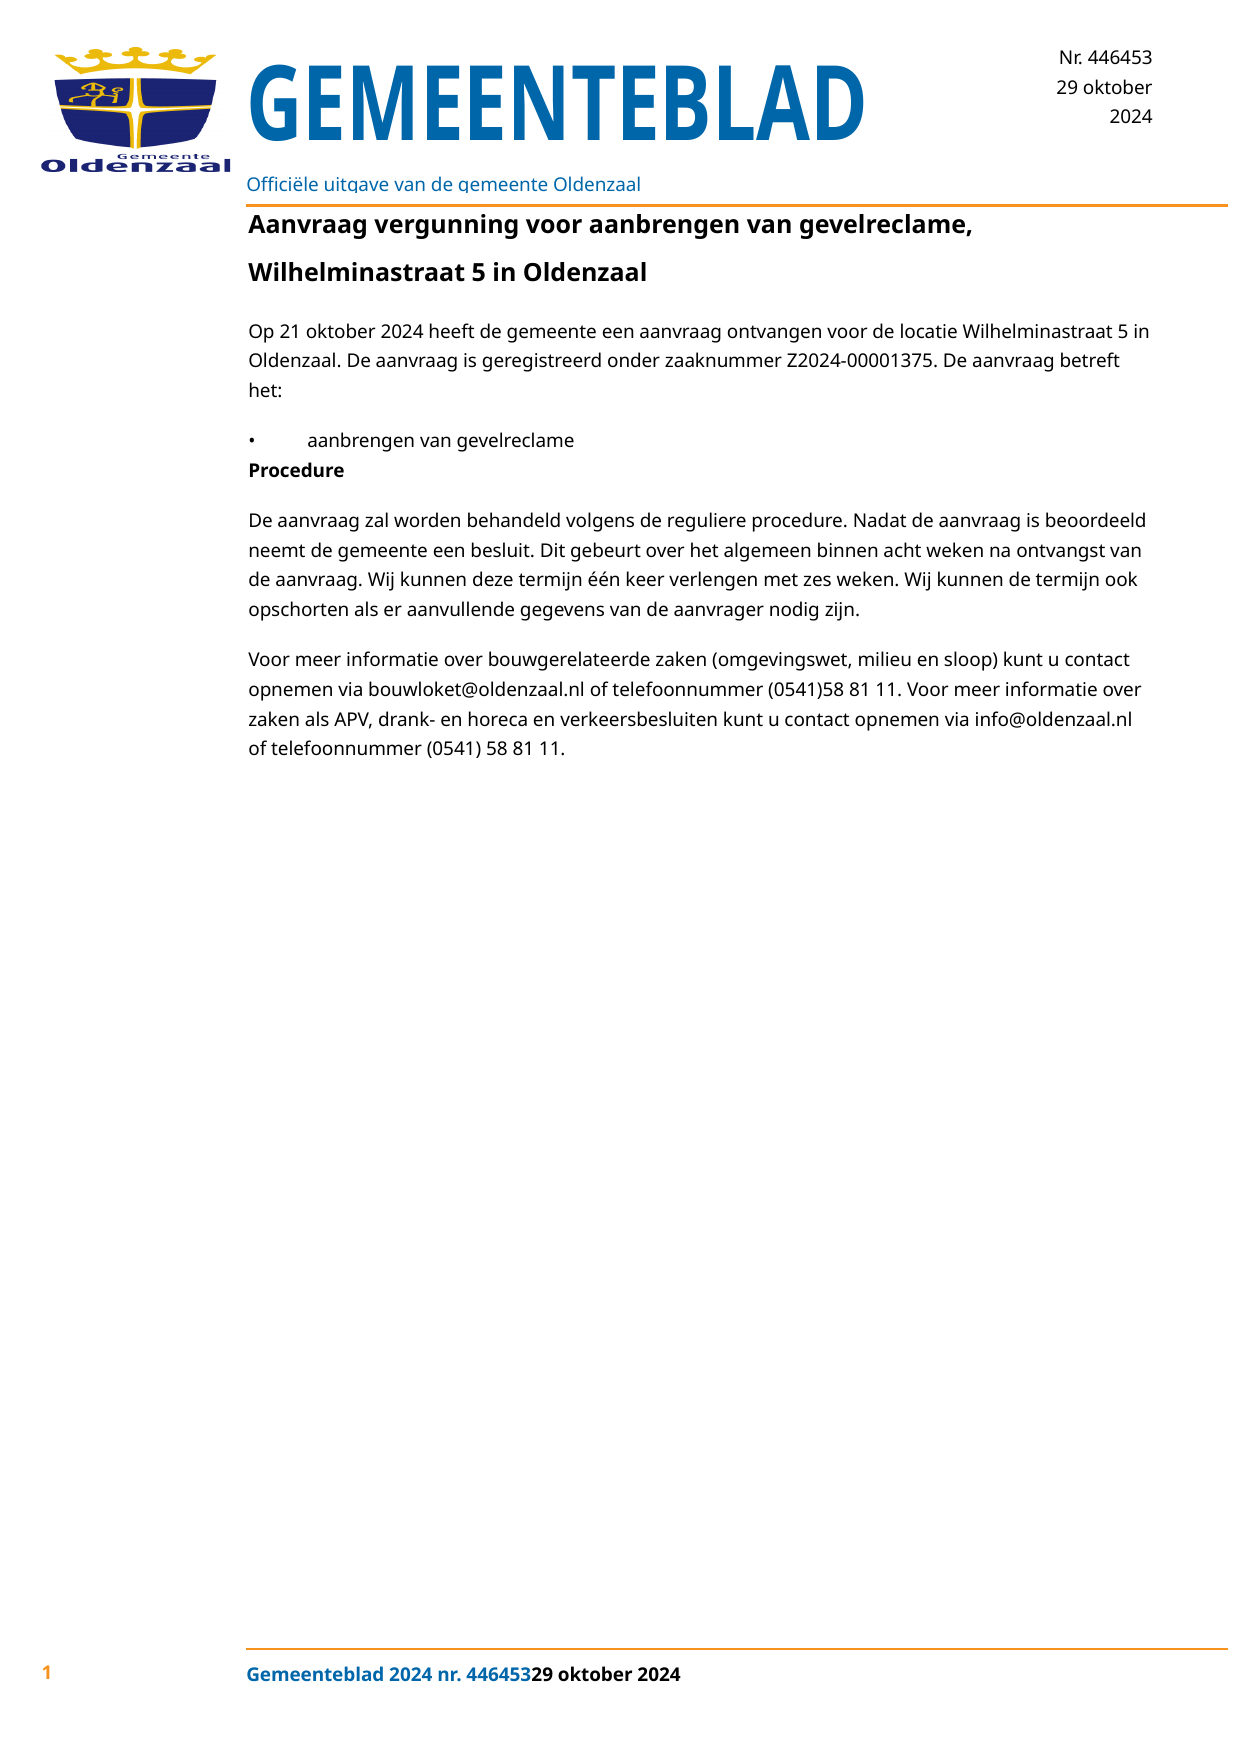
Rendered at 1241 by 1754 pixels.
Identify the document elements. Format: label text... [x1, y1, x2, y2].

text Voor meer informatie over bouwgerelateerde zaken (omgevingswet, milieu en sloop) kunt u contact opnemen via bouwloket@oldenzaal.nl of telefoonnummer (0541)58 81 11. Voor meer informatie over zaken als APV, drank- en horeca en verkeersbesluiten kunt u contact opnemen via info@oldenzaal.nl of telefoonnummer (0541) 58 81 11. [248, 647, 1152, 761]
list aanbrengen van gevelreclame [248, 427, 1152, 453]
text Procedure [248, 457, 1152, 483]
text De aanvraag zal worden behandeld volgens de reguliere procedure. Nadat de aanvraag is beoordeeld neemt de gemeente een besluit. Dit gebeurt over het algemeen binnen acht weken na ontvangst van de aanvraag. Wij kunnen deze termijn één keer verlengen met zes weken. Wij kunnen de termijn ook opschorten als er aanvullende gegevens van de aanvrager nodig zijn. [248, 507, 1152, 622]
picture [41, 47, 231, 172]
text Op 21 oktober 2024 heeft de gemeente een aanvraag ontvangen voor de locatie Wilhelminastraat 5 in Oldenzaal. De aanvraag is geregistreerd onder zaaknummer Z2024-00001375. De aanvraag betreft het: [248, 318, 1152, 403]
text Aanvraag vergunning voor aanbrengen van gevelreclame, Wilhelminastraat 5 in Oldenzaal [248, 207, 1152, 288]
